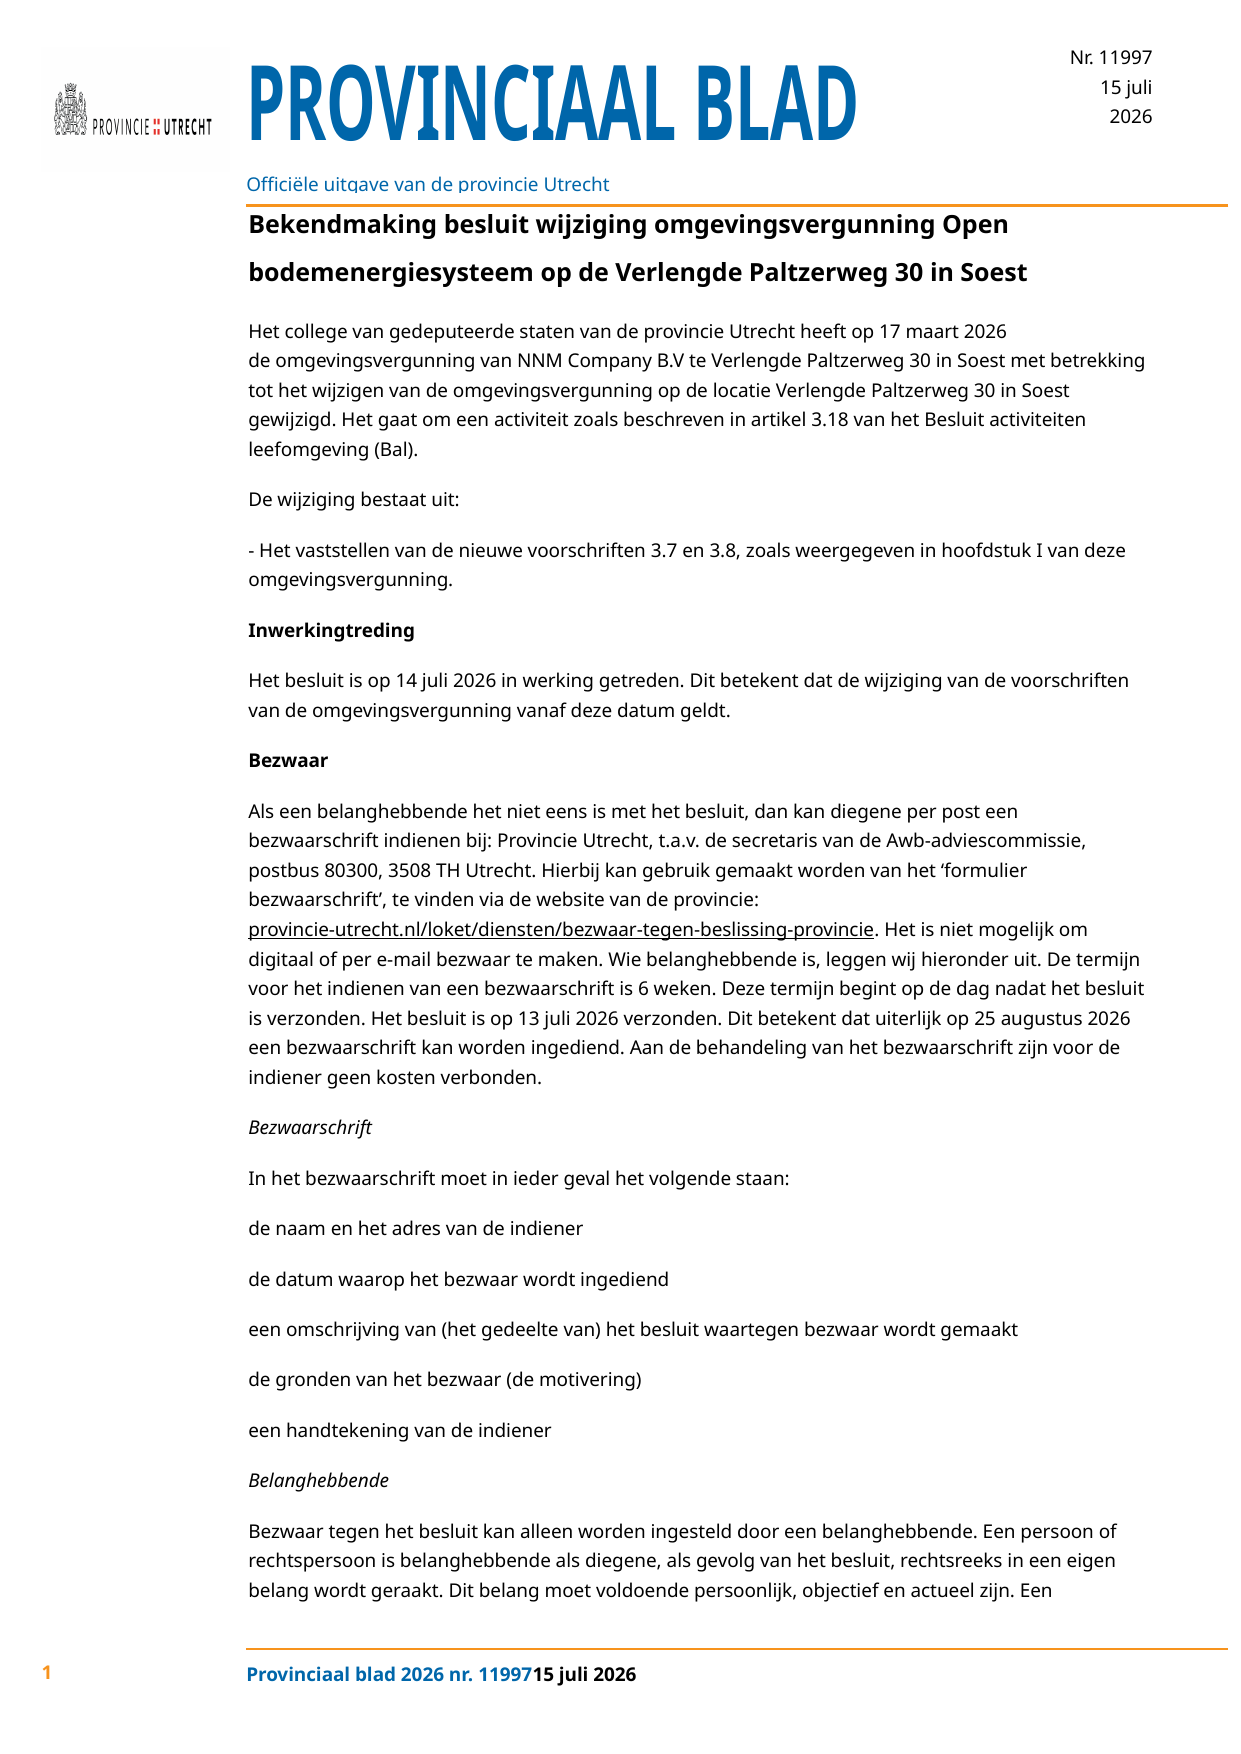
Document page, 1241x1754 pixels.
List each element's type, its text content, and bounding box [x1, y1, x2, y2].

text Bezwaar [248, 747, 1152, 773]
text de gronden van het bezwaar (de motivering) [248, 1367, 1152, 1392]
text - Het vaststellen van de nieuwe voorschriften 3.7 en 3.8, zoals weergegeven in hoofdstuk I van deze omgevingsvergunning. [248, 537, 1152, 592]
text Belanghebbende [248, 1467, 1152, 1493]
text Als een belanghebbende het niet eens is met het besluit, dan kan diegene per post een bezwaarschrift indienen bij: Provincie Utrecht, t.a.v. de secretaris van de Awb-adviescommissie, postbus 80300, 3508 TH Utrecht. Hierbij kan gebruik gemaakt worden van het ‘formulier bezwaarschrift’, te vinden via de website van de provincie: provincie-utrecht.nl/loket/diensten/bezwaar-tegen-beslissing-provincie. Het is niet mogelijk om digitaal of per e-mail bezwaar te maken. Wie belanghebbende is, leggen wij hieronder uit. De termijn voor het indienen van een bezwaarschrift is 6 weken. Deze termijn begint op de dag nadat het besluit is verzonden. Het besluit is op 13 juli 2026 verzonden. Dit betekent dat uiterlijk op 25 augustus 2026 een bezwaarschrift kan worden ingediend. Aan de behandeling van het bezwaarschrift zijn voor de indiener geen kosten verbonden. [248, 798, 1152, 1090]
text Bezwaar tegen het besluit kan alleen worden ingesteld door een belanghebbende. Een persoon of rechtspersoon is belanghebbende als diegene, als gevolg van het besluit, rechtsreeks in een eigen belang wordt geraakt. Dit belang moet voldoende persoonlijk, objectief en actueel zijn. Een [248, 1518, 1152, 1603]
text Bezwaarschrift [248, 1114, 1152, 1140]
text een omschrijving van (het gedeelte van) het besluit waartegen bezwaar wordt gemaakt [248, 1316, 1152, 1342]
text Bekendmaking besluit wijziging omgevingsvergunning Open bodemenergiesysteem op de Verlengde Paltzerweg 30 in Soest [248, 207, 1152, 288]
text de naam en het adres van de indiener [248, 1215, 1152, 1241]
text de datum waarop het bezwaar wordt ingediend [248, 1266, 1152, 1292]
text Het college van gedeputeerde staten van de provincie Utrecht heeft op 17 maart 2026 de omgevingsvergunning van NNM Company B.V te Verlengde Paltzerweg 30 in Soest met betrekking tot het wijzigen van de omgevingsvergunning op de locatie Verlengde Paltzerweg 30 in Soest gewijzigd. Het gaat om een activiteit zoals beschreven in artikel 3.18 van het Besluit activiteiten leefomgeving (Bal). [248, 318, 1152, 462]
picture [41, 47, 231, 172]
text een handtekening van de indiener [248, 1417, 1152, 1443]
text Het besluit is op 14 juli 2026 in werking getreden. Dit betekent dat de wijziging van de voorschriften van de omgevingsvergunning vanaf deze datum geldt. [248, 667, 1152, 723]
text In het bezwaarschrift moet in ieder geval het volgende staan: [248, 1165, 1152, 1191]
text Inwerkingtreding [248, 617, 1152, 643]
text De wijziging bestaat uit: [248, 487, 1152, 512]
